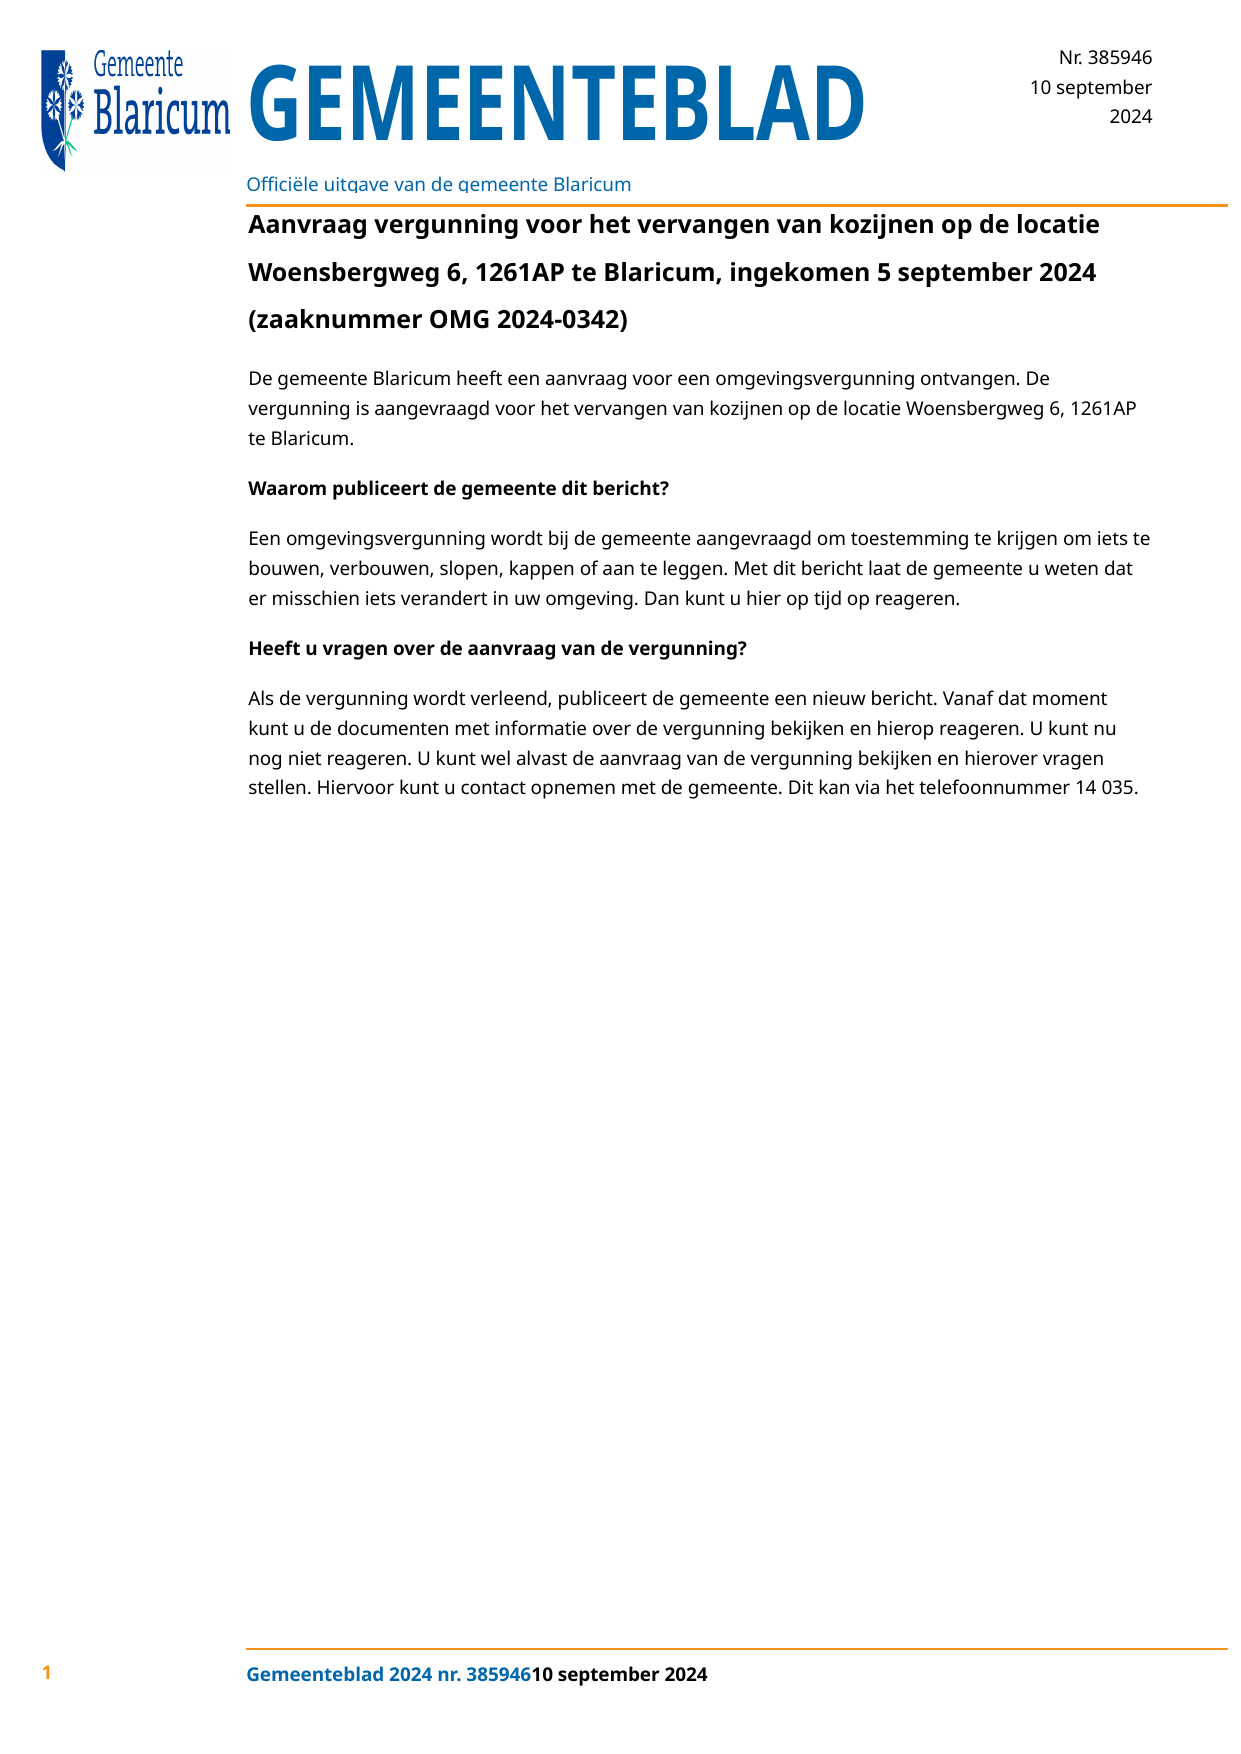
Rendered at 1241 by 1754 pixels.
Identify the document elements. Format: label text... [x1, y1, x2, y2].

picture [41, 47, 231, 172]
text Als de vergunning wordt verleend, publiceert de gemeente een nieuw bericht. Vanaf dat moment kunt u de documenten met informatie over de vergunning bekijken en hierop reageren. U kunt nu nog niet reageren. U kunt wel alvast de aanvraag van de vergunning bekijken en hierover vragen stellen. Hiervoor kunt u contact opnemen met de gemeente. Dit kan via het telefoonnummer 14 035. [248, 686, 1152, 800]
text Aanvraag vergunning voor het vervangen van kozijnen op de locatie Woensbergweg 6, 1261AP te Blaricum, ingekomen 5 september 2024 (zaaknummer OMG 2024-0342) [248, 207, 1152, 336]
text Waarom publiceert de gemeente dit bericht? [248, 475, 1152, 501]
text De gemeente Blaricum heeft een aanvraag voor een omgevingsvergunning ontvangen. De vergunning is aangevraagd voor het vervangen van kozijnen op de locatie Woensbergweg 6, 1261AP te Blaricum. [248, 366, 1152, 450]
text Heeft u vragen over de aanvraag van de vergunning? [248, 635, 1152, 661]
text Een omgevingsvergunning wordt bij de gemeente aangevraagd om toestemming te krijgen om iets te bouwen, verbouwen, slopen, kappen of aan te leggen. Met dit bericht laat de gemeente u weten dat er misschien iets verandert in uw omgeving. Dan kunt u hier op tijd op reageren. [248, 526, 1152, 610]
